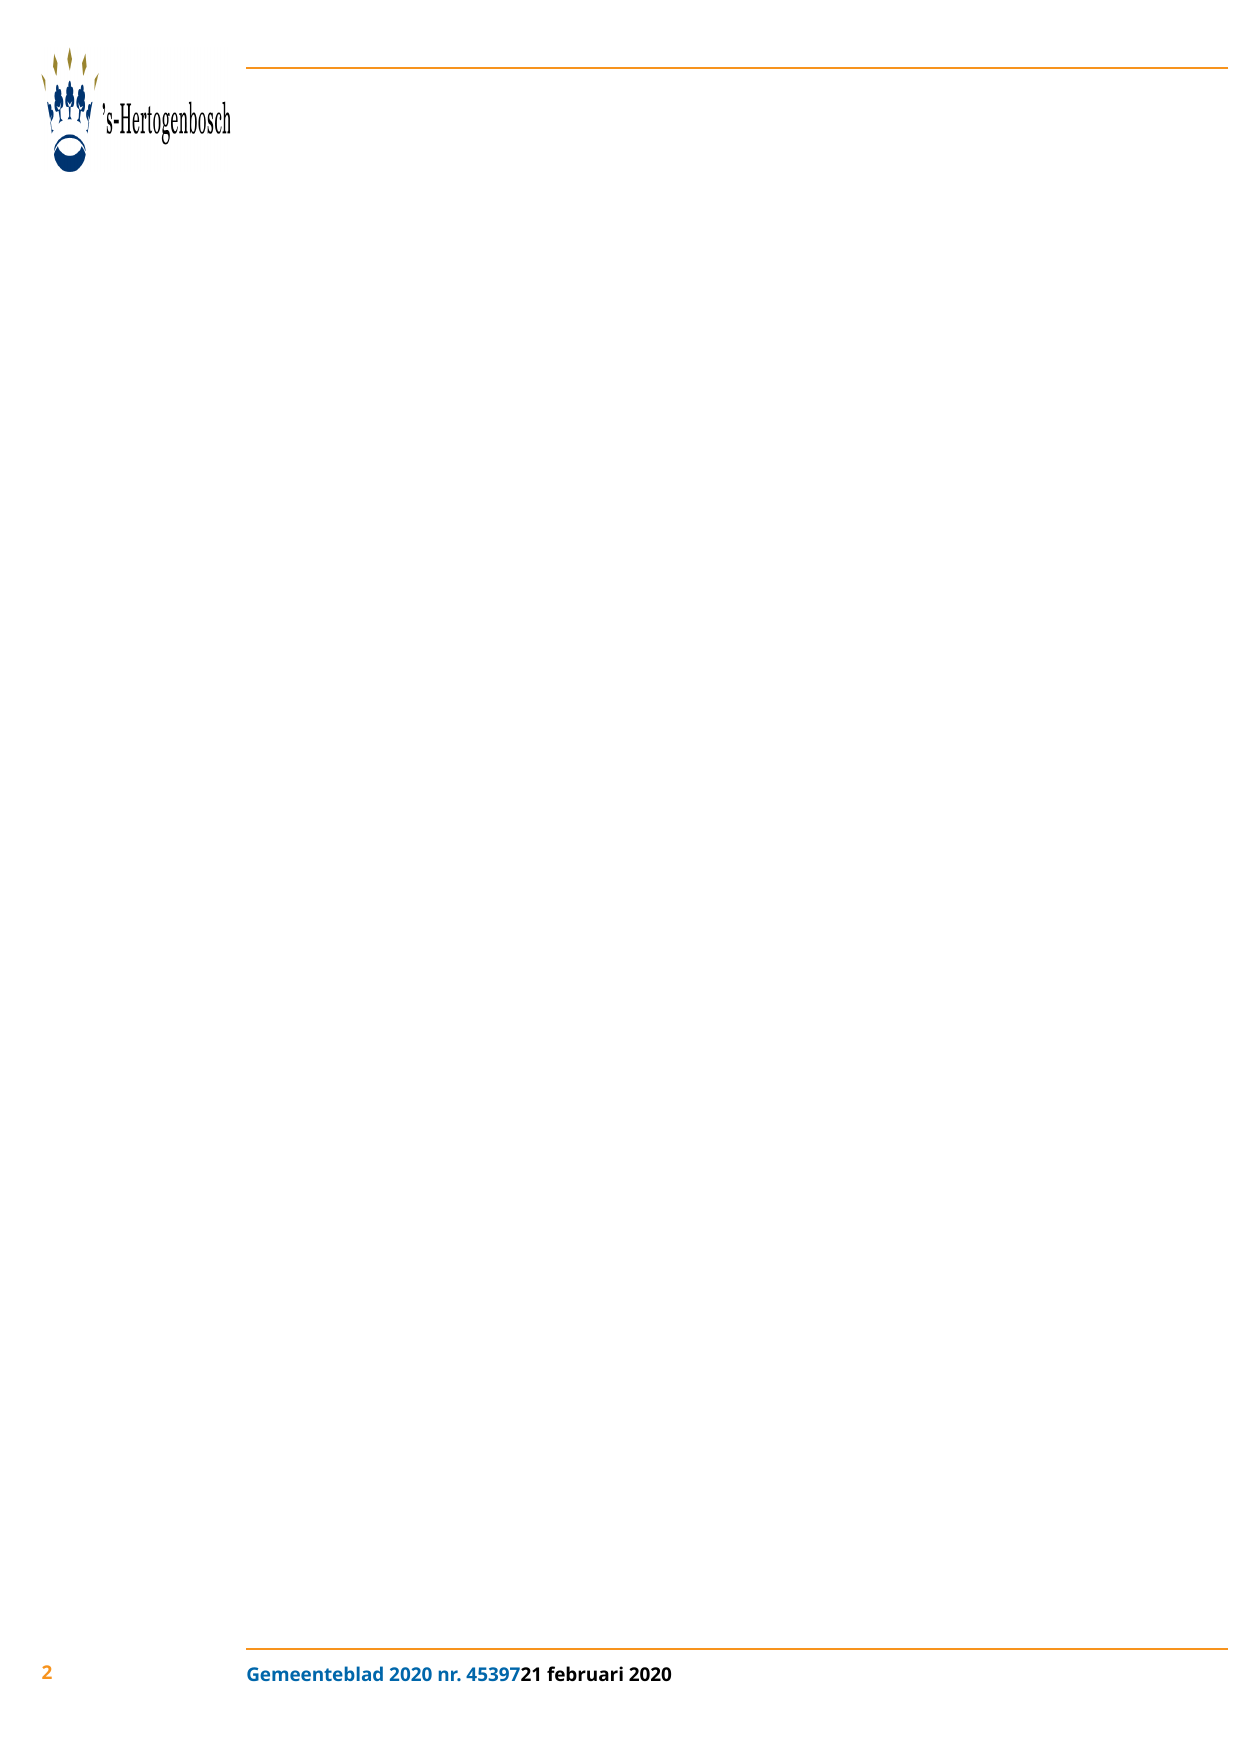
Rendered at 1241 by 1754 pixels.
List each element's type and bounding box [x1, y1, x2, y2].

picture [41, 47, 231, 172]
